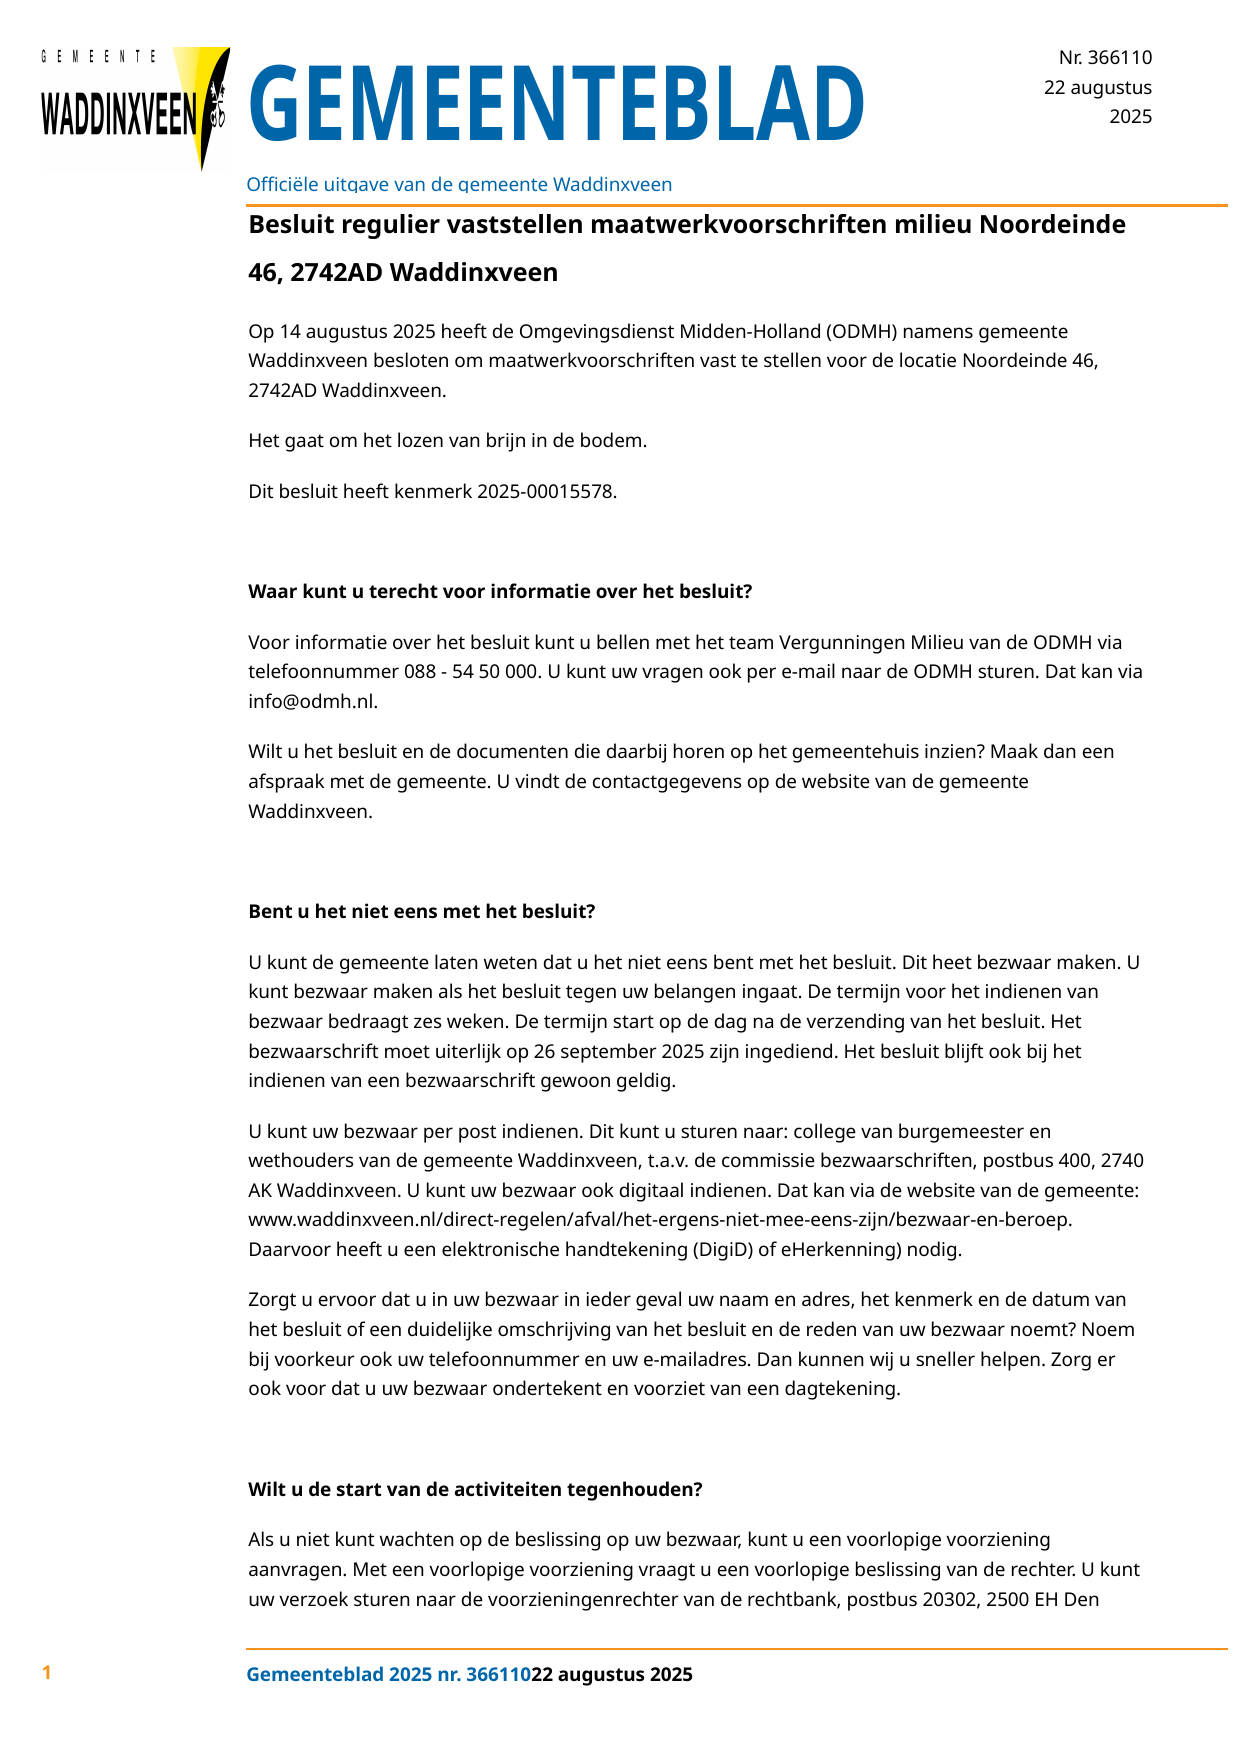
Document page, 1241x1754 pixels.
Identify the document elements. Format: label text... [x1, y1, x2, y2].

text U kunt de gemeente laten weten dat u het niet eens bent met het besluit. Dit heet bezwaar maken. U kunt bezwaar maken als het besluit tegen uw belangen ingaat. De termijn voor het indienen van bezwaar bedraagt zes weken. De termijn start op de dag na de verzending van het besluit. Het bezwaarschrift moet uiterlijk op 26 september 2025 zijn ingediend. Het besluit blijft ook bij het indienen van een bezwaarschrift gewoon geldig. [248, 949, 1152, 1093]
text Besluit regulier vaststellen maatwerkvoorschriften milieu Noordeinde 46, 2742AD Waddinxveen [248, 207, 1152, 288]
text Zorgt u ervoor dat u in uw bezwaar in ieder geval uw naam en adres, het kenmerk en de datum van het besluit of een duidelijke omschrijving van het besluit en de reden van uw bezwaar noemt? Noem bij voorkeur ook uw telefoonnummer en uw e-mailadres. Dan kunnen wij u sneller helpen. Zorg er ook voor dat u uw bezwaar ondertekent en voorziet van een dagtekening. [248, 1287, 1152, 1401]
text Bent u het niet eens met het besluit? [248, 899, 1152, 924]
text Wilt u de start van de activiteiten tegenhouden? [248, 1476, 1152, 1502]
text Dit besluit heeft kenmerk 2025-00015578. [248, 478, 1152, 504]
text Wilt u het besluit en de documenten die daarbij horen op het gemeentehuis inzien? Maak dan een afspraak met de gemeente. U vindt de contactgegevens op de website van de gemeente Waddinxveen. [248, 739, 1152, 824]
text U kunt uw bezwaar per post indienen. Dit kunt u sturen naar: college van burgemeester en wethouders van de gemeente Waddinxveen, t.a.v. de commissie bezwaarschriften, postbus 400, 2740 AK Waddinxveen. U kunt uw bezwaar ook digitaal indienen. Dat kan via de website van de gemeente: www.waddinxveen.nl/direct-regelen/afval/het-ergens-niet-mee-eens-zijn/bezwaar-en-beroep. Daarvoor heeft u een elektronische handtekening (DigiD) of eHerkenning) nodig. [248, 1118, 1152, 1262]
text Voor informatie over het besluit kunt u bellen met het team Vergunningen Milieu van de ODMH via telefoonnummer 088 - 54 50 000. U kunt uw vragen ook per e-mail naar de ODMH sturen. Dat kan via info@odmh.nl. [248, 629, 1152, 714]
picture [41, 47, 231, 172]
text Op 14 augustus 2025 heeft de Omgevingsdienst Midden-Holland (ODMH) namens gemeente Waddinxveen besloten om maatwerkvoorschriften vast te stellen voor de locatie Noordeinde 46, 2742AD Waddinxveen. [248, 318, 1152, 403]
text Als u niet kunt wachten op de beslissing op uw bezwaar, kunt u een voorlopige voorziening aanvragen. Met een voorlopige voorziening vraagt u een voorlopige beslissing van de rechter. U kunt uw verzoek sturen naar de voorzieningenrechter van de rechtbank, postbus 20302, 2500 EH Den [248, 1527, 1152, 1612]
text Waar kunt u terecht voor informatie over het besluit? [248, 579, 1152, 604]
text Het gaat om het lozen van brijn in de bodem. [248, 427, 1152, 453]
